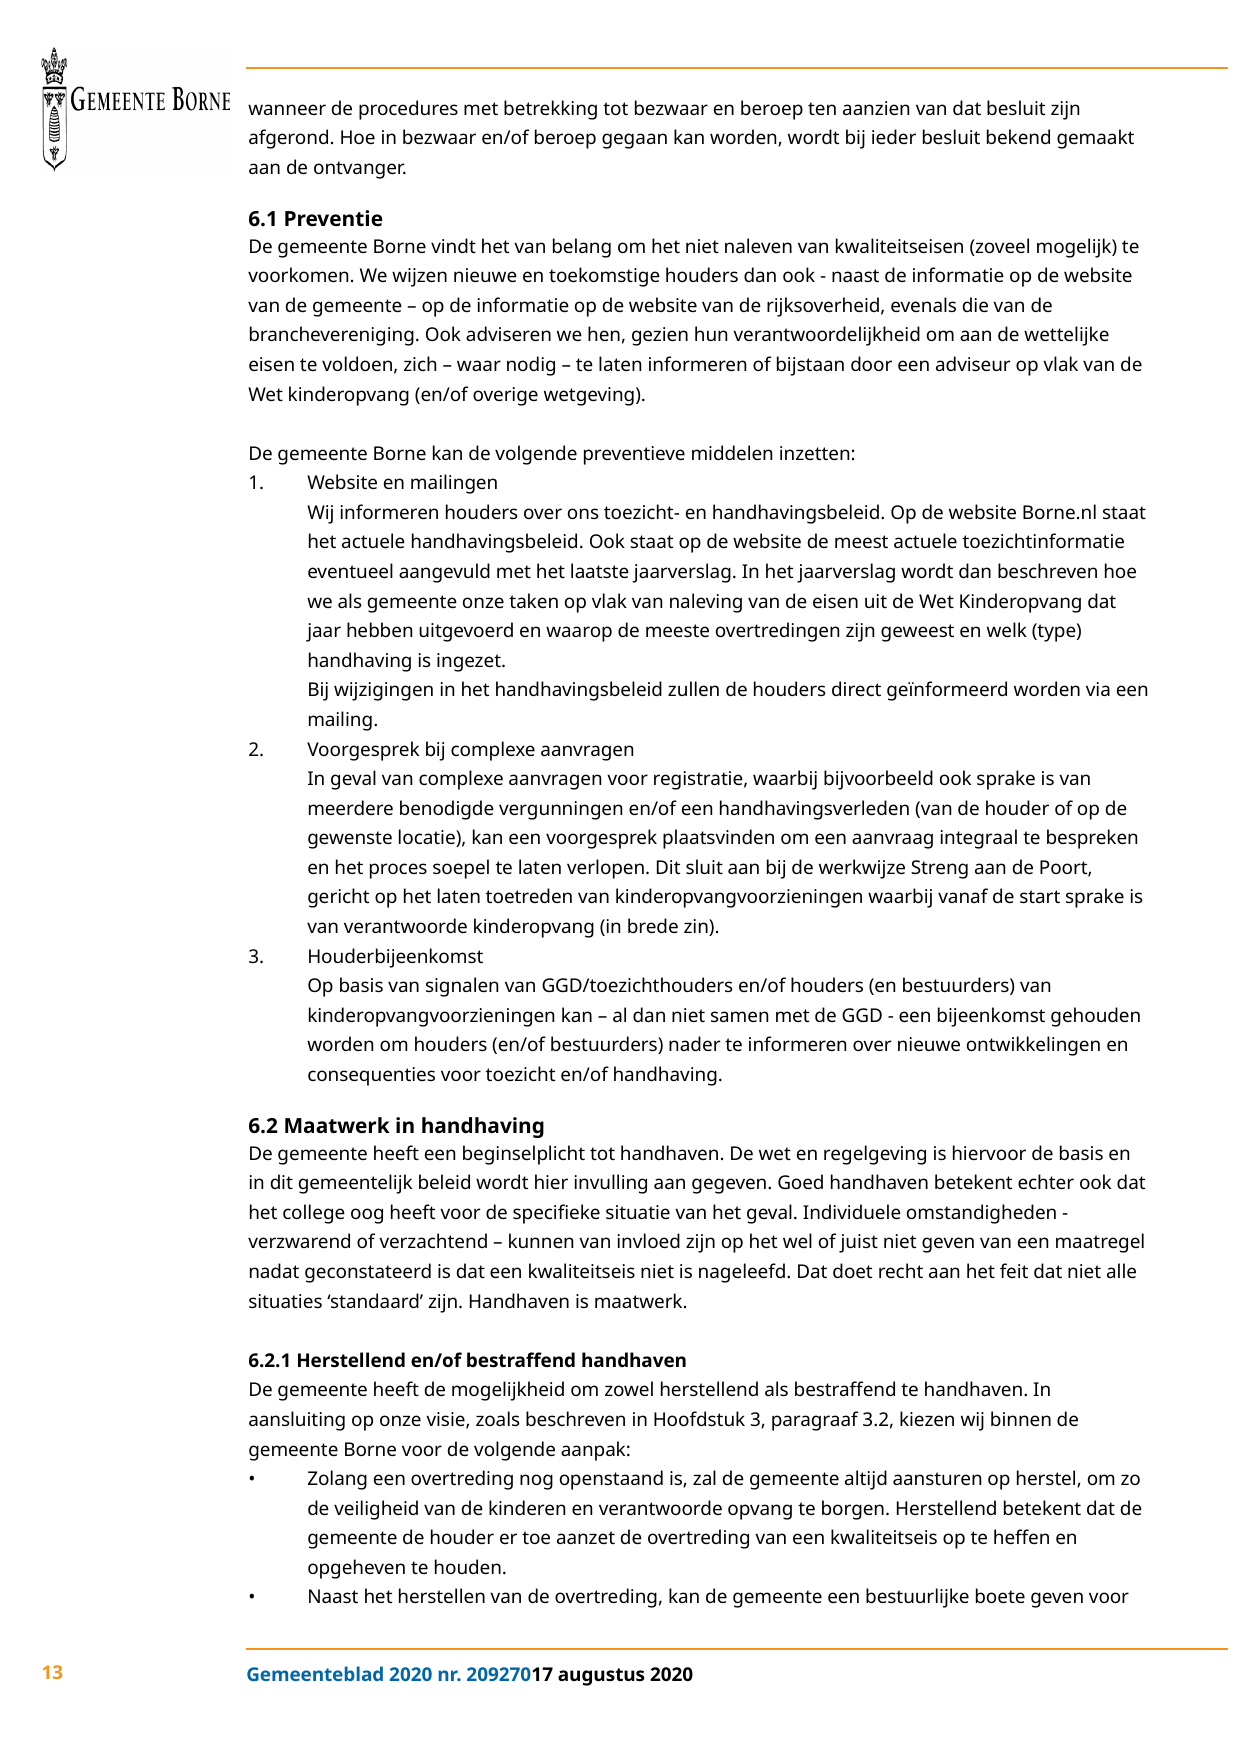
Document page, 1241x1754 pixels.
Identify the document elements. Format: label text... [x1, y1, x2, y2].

text 6.2 Maatwerk in handhaving [248, 1112, 1152, 1140]
text De gemeente heeft een beginselplicht tot handhaven. De wet en regelgeving is hiervoor de basis en in dit gemeentelijk beleid wordt hier invulling aan gegeven. Goed handhaven betekent echter ook dat het college oog heeft voor de specifieke situatie van het geval. Individuele omstandigheden - verzwarend of verzachtend – kunnen van invloed zijn op het wel of juist niet geven van een maatregel nadat geconstateerd is dat een kwaliteitseis niet is nageleefd. Dat doet recht aan het feit dat niet alle situaties ‘standaard’ zijn. Handhaven is maatwerk. [248, 1140, 1152, 1314]
list Naast het herstellen van de overtreding, kan de gemeente een bestuurlijke boete geven voor [248, 1584, 1152, 1609]
list Website en mailingen [248, 469, 1152, 495]
text wanneer de procedures met betrekking tot bezwaar en beroep ten aanzien van dat besluit zijn afgerond. Hoe in bezwaar en/of beroep gegaan kan worden, wordt bij ieder besluit bekend gemaakt aan de ontvanger. [248, 95, 1152, 180]
list Op basis van signalen van GGD/toezichthouders en/of houders (en bestuurders) van kinderopvangvoorzieningen kan – al dan niet samen met de GGD - een bijeenkomst gehouden worden om houders (en/of bestuurders) nader te informeren over nieuwe ontwikkelingen en consequenties voor toezicht en/of handhaving. [248, 972, 1152, 1087]
text De gemeente Borne kan de volgende preventieve middelen inzetten: [248, 440, 1152, 466]
list Zolang een overtreding nog openstaand is, zal de gemeente altijd aansturen op herstel, om zo de veiligheid van de kinderen en verantwoorde opvang te borgen. Herstellend betekent dat de gemeente de houder er toe aanzet de overtreding van een kwaliteitseis op te heffen en opgeheven te houden. [248, 1465, 1152, 1580]
text De gemeente Borne vindt het van belang om het niet naleven van kwaliteitseisen (zoveel mogelijk) te voorkomen. We wijzen nieuwe en toekomstige houders dan ook - naast de informatie op de website van de gemeente – op de informatie op de website van de rijksoverheid, evenals die van de branchevereniging. Ook adviseren we hen, gezien hun verantwoordelijkheid om aan de wettelijke eisen te voldoen, zich – waar nodig – te laten informeren of bijstaan door een adviseur op vlak van de Wet kinderopvang (en/of overige wetgeving). [248, 233, 1152, 406]
list Bij wijzigingen in het handhavingsbeleid zullen de houders direct geïnformeerd worden via een mailing. [248, 677, 1152, 732]
list Houderbijeenkomst [248, 943, 1152, 968]
text 6.1 Preventie [248, 204, 1152, 233]
list Voorgesprek bij complexe aanvragen [248, 736, 1152, 761]
list In geval van complexe aanvragen voor registratie, waarbij bijvoorbeeld ook sprake is van meerdere benodigde vergunningen en/of een handhavingsverleden (van de houder of op de gewenste locatie), kan een voorgesprek plaatsvinden om een aanvraag integraal te bespreken en het proces soepel te laten verlopen. Dit sluit aan bij de werkwijze Streng aan de Poort, gericht op het laten toetreden van kinderopvangvoorzieningen waarbij vanaf de start sprake is van verantwoorde kinderopvang (in brede zin). [248, 765, 1152, 939]
picture [41, 47, 231, 172]
list Wij informeren houders over ons toezicht- en handhavingsbeleid. Op de website Borne.nl staat het actuele handhavingsbeleid. Ook staat op de website de meest actuele toezichtinformatie eventueel aangevuld met het laatste jaarverslag. In het jaarverslag wordt dan beschreven hoe we als gemeente onze taken op vlak van naleving van de eisen uit de Wet Kinderopvang dat jaar hebben uitgevoerd en waarop de meeste overtredingen zijn geweest en welk (type) handhaving is ingezet. [248, 499, 1152, 673]
text De gemeente heeft de mogelijkheid om zowel herstellend als bestraffend te handhaven. In aansluiting op onze visie, zoals beschreven in Hoofdstuk 3, paragraaf 3.2, kiezen wij binnen de gemeente Borne voor de volgende aanpak: [248, 1377, 1152, 1462]
text 6.2.1 Herstellend en/of bestraffend handhaven [248, 1347, 1152, 1373]
